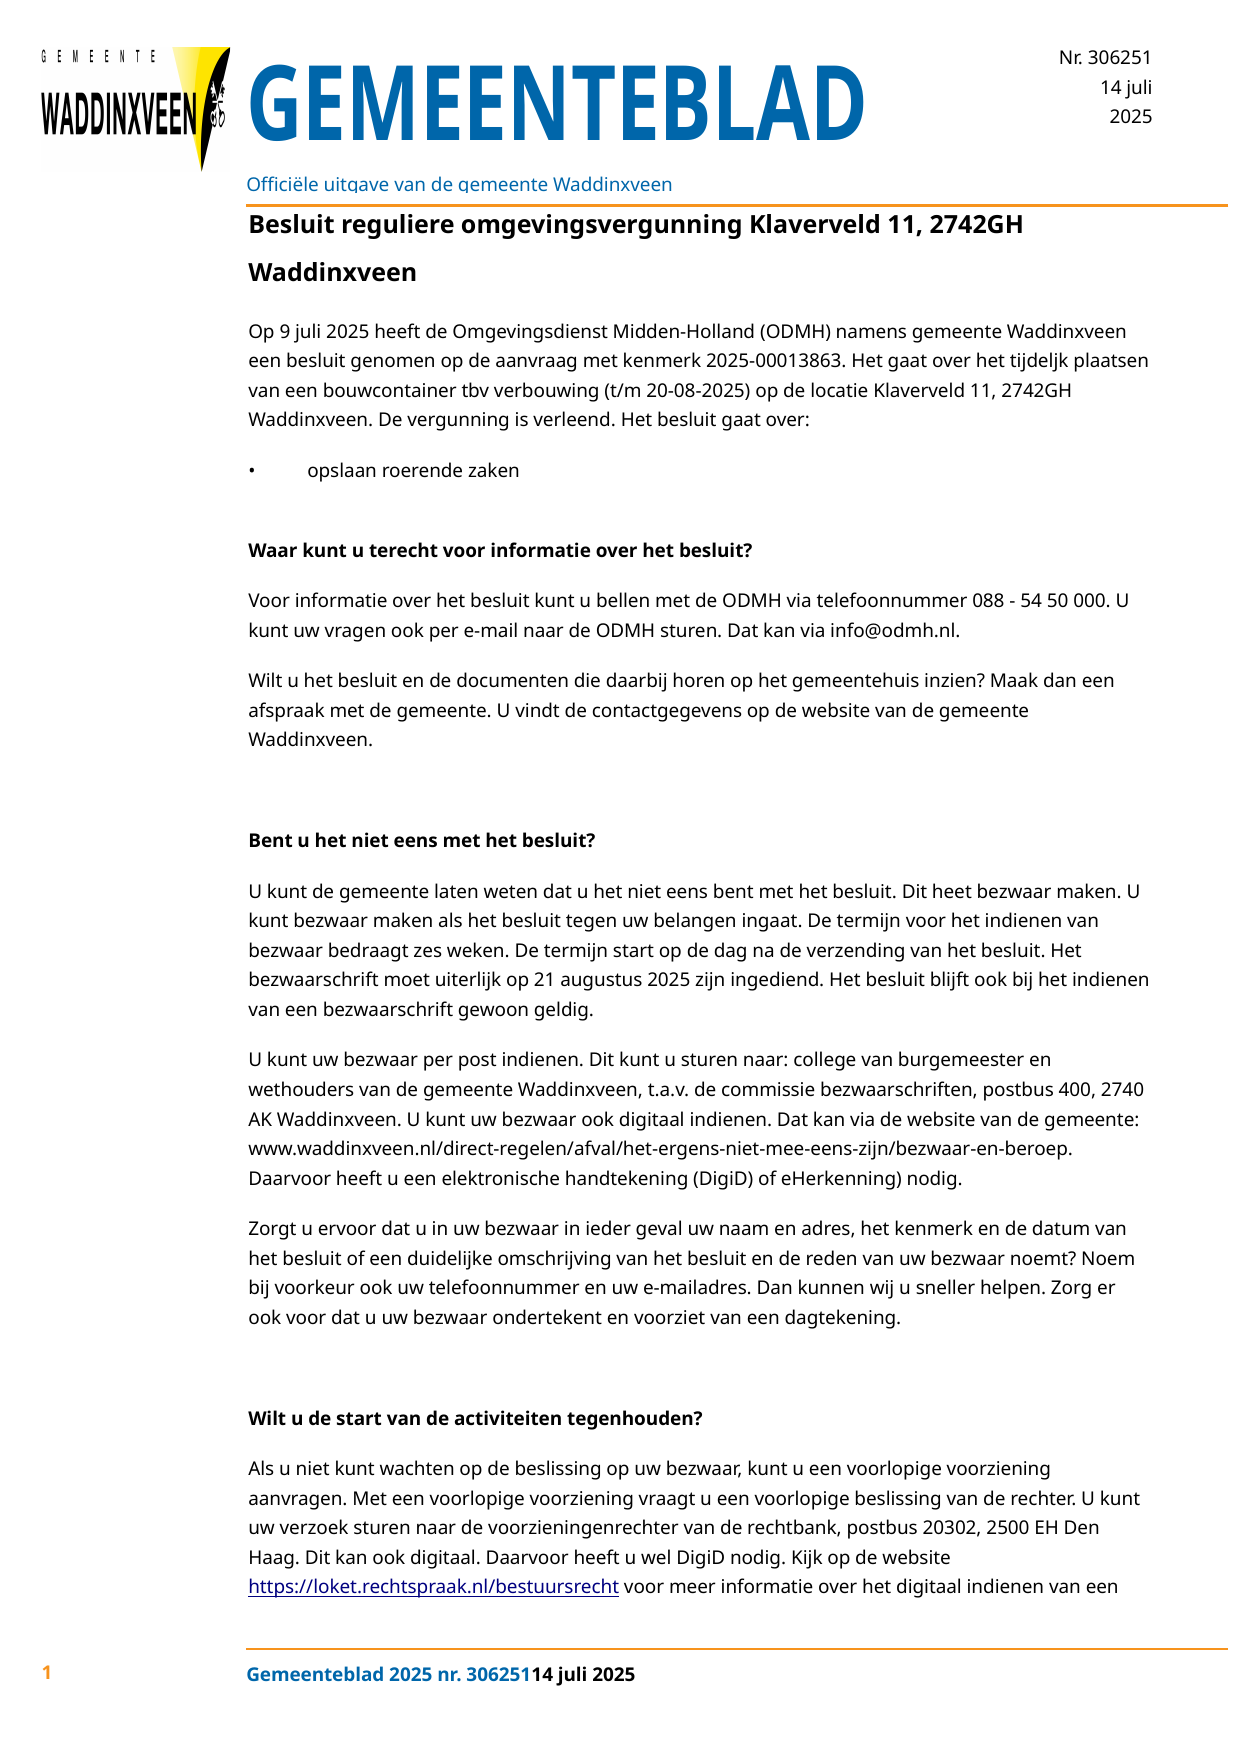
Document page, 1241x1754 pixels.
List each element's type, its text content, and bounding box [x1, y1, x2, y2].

text U kunt de gemeente laten weten dat u het niet eens bent met het besluit. Dit heet bezwaar maken. U kunt bezwaar maken als het besluit tegen uw belangen ingaat. De termijn voor het indienen van bezwaar bedraagt zes weken. De termijn start op de dag na de verzending van het besluit. Het bezwaarschrift moet uiterlijk op 21 augustus 2025 zijn ingediend. Het besluit blijft ook bij het indienen van een bezwaarschrift gewoon geldig. [248, 878, 1152, 1022]
text Wilt u het besluit en de documenten die daarbij horen op het gemeentehuis inzien? Maak dan een afspraak met de gemeente. U vindt de contactgegevens op de website van de gemeente Waddinxveen. [248, 667, 1152, 752]
list opslaan roerende zaken [248, 457, 1152, 483]
text Besluit reguliere omgevingsvergunning Klaverveld 11, 2742GH Waddinxveen [248, 207, 1152, 288]
text Zorgt u ervoor dat u in uw bezwaar in ieder geval uw naam en adres, het kenmerk en de datum van het besluit of een duidelijke omschrijving van het besluit en de reden van uw bezwaar noemt? Noem bij voorkeur ook uw telefoonnummer en uw e-mailadres. Dan kunnen wij u sneller helpen. Zorg er ook voor dat u uw bezwaar ondertekent en voorziet van een dagtekening. [248, 1215, 1152, 1330]
text Als u niet kunt wachten op de beslissing op uw bezwaar, kunt u een voorlopige voorziening aanvragen. Met een voorlopige voorziening vraagt u een voorlopige beslissing van de rechter. U kunt uw verzoek sturen naar de voorzieningenrechter van de rechtbank, postbus 20302, 2500 EH Den Haag. Dit kan ook digitaal. Daarvoor heeft u wel DigiD nodig. Kijk op de website https://loket.rechtspraak.nl/bestuursrecht voor meer informatie over het digitaal indienen van een [248, 1455, 1152, 1599]
text U kunt uw bezwaar per post indienen. Dit kunt u sturen naar: college van burgemeester en wethouders van de gemeente Waddinxveen, t.a.v. de commissie bezwaarschriften, postbus 400, 2740 AK Waddinxveen. U kunt uw bezwaar ook digitaal indienen. Dat kan via de website van de gemeente: www.waddinxveen.nl/direct-regelen/afval/het-ergens-niet-mee-eens-zijn/bezwaar-en-beroep. Daarvoor heeft u een elektronische handtekening (DigiD) of eHerkenning) nodig. [248, 1047, 1152, 1191]
text Voor informatie over het besluit kunt u bellen met de ODMH via telefoonnummer 088 - 54 50 000. U kunt uw vragen ook per e-mail naar de ODMH sturen. Dat kan via info@odmh.nl. [248, 587, 1152, 643]
text Waar kunt u terecht voor informatie over het besluit? [248, 537, 1152, 563]
picture [41, 47, 231, 172]
text Bent u het niet eens met het besluit? [248, 827, 1152, 853]
text Wilt u de start van de activiteiten tegenhouden? [248, 1405, 1152, 1431]
text Op 9 juli 2025 heeft de Omgevingsdienst Midden-Holland (ODMH) namens gemeente Waddinxveen een besluit genomen op de aanvraag met kenmerk 2025-00013863. Het gaat over het tijdeljk plaatsen van een bouwcontainer tbv verbouwing (t/m 20-08-2025) op de locatie Klaverveld 11, 2742GH Waddinxveen. De vergunning is verleend. Het besluit gaat over: [248, 318, 1152, 432]
